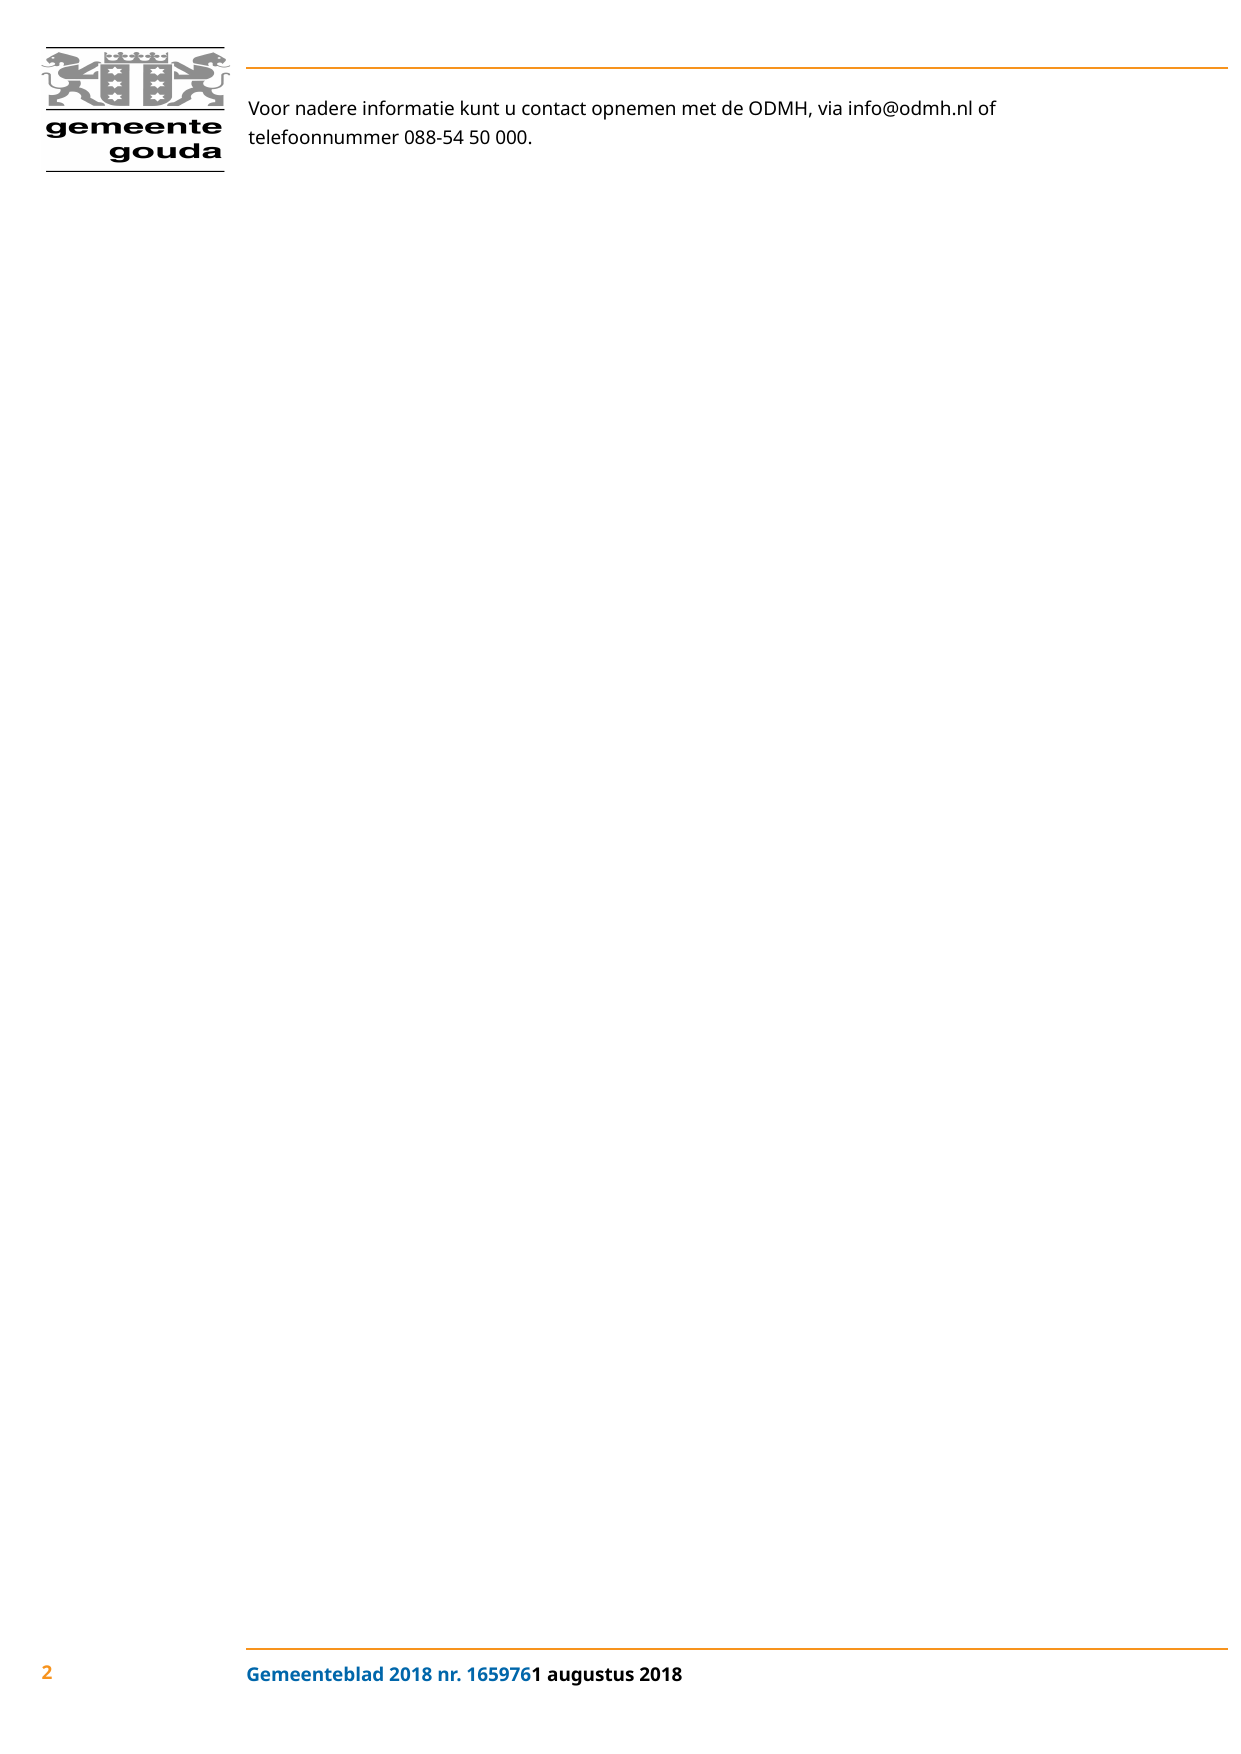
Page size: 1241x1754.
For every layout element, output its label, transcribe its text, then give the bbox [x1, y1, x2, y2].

picture [41, 47, 231, 172]
text Voor nadere informatie kunt u contact opnemen met de ODMH, via info@odmh.nl of telefoonnummer 088-54 50 000. [248, 95, 1152, 150]
